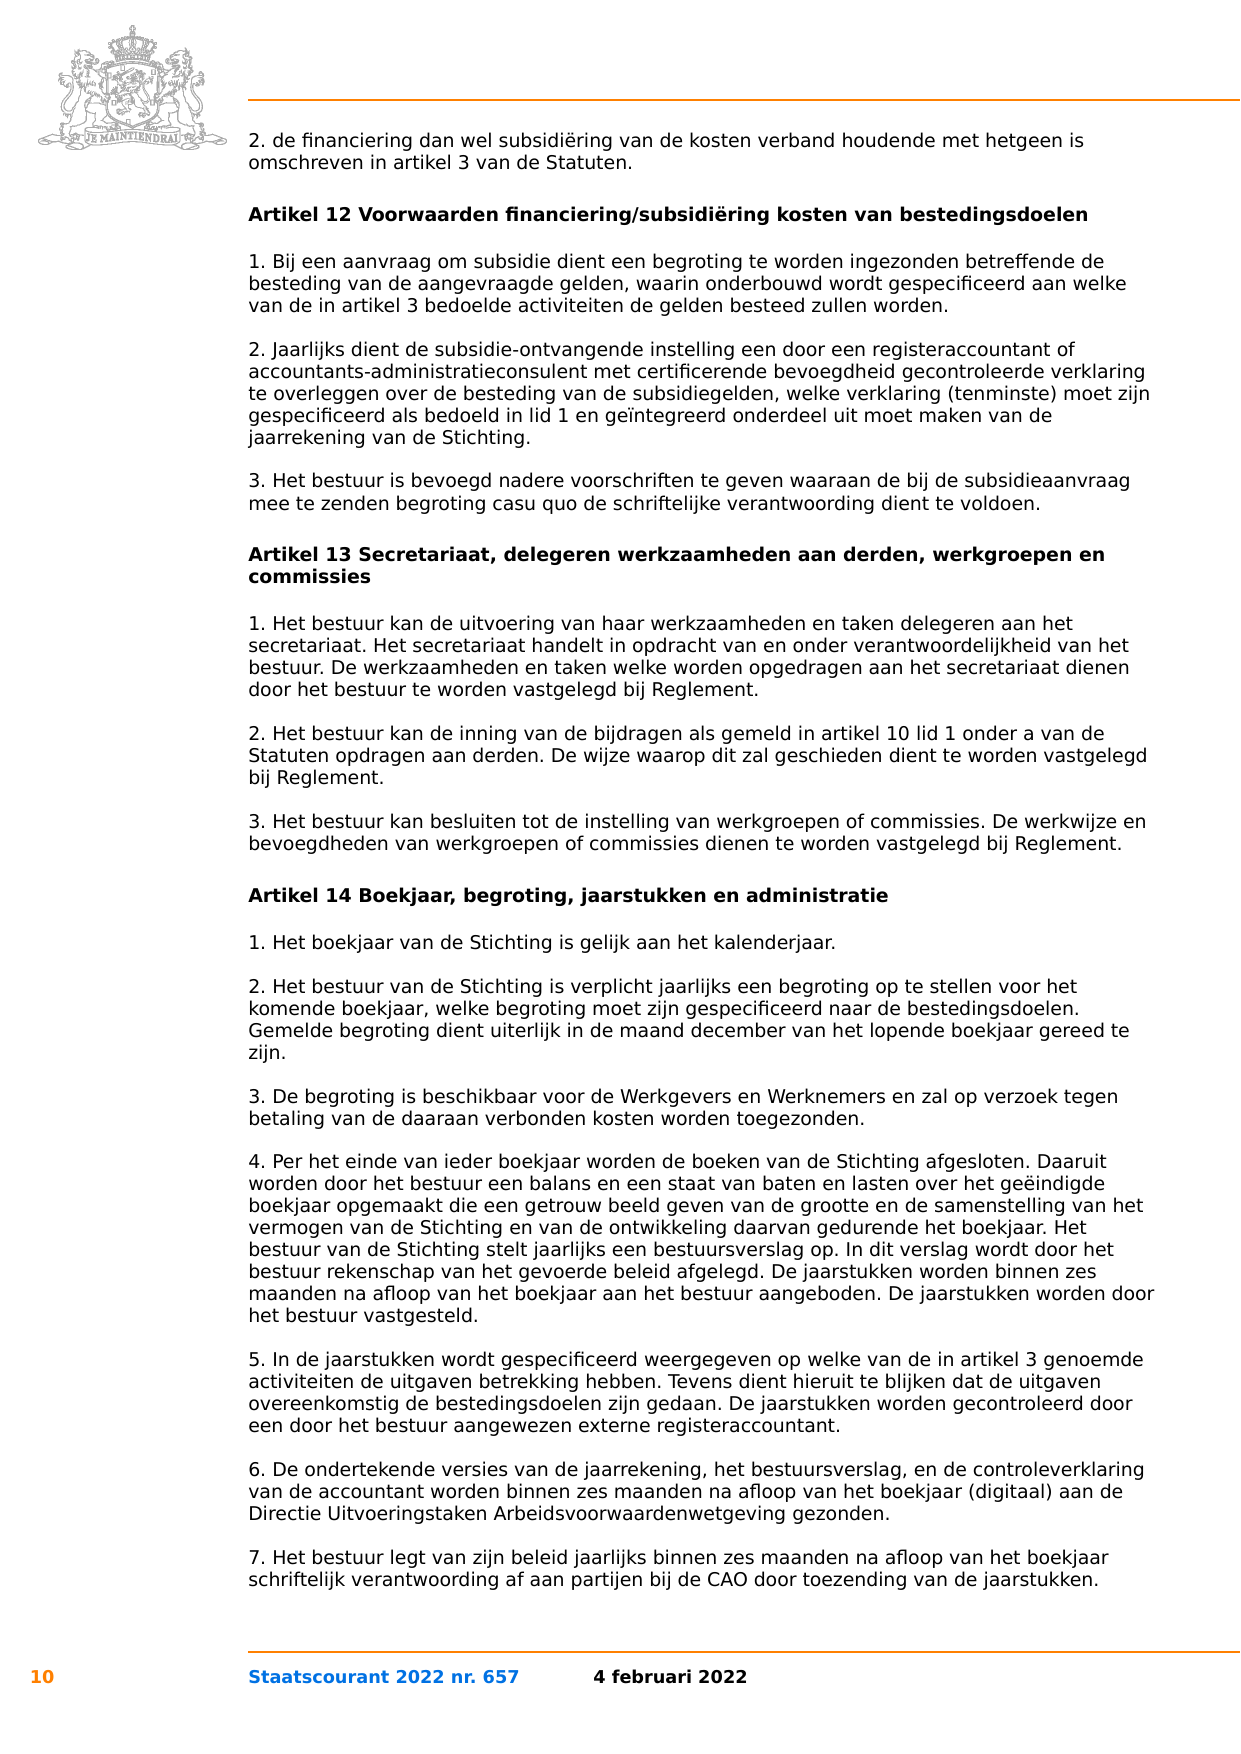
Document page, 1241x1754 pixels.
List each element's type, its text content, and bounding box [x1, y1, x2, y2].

text 3. Het bestuur is bevoegd nadere voorschriften te geven waaraan de bij de subsidieaanvraag mee te zenden begroting casu quo de schriftelijke verantwoording dient te voldoen. [248, 470, 1163, 514]
text 7. Het bestuur legt van zijn beleid jaarlijks binnen zes maanden na afloop van het boekjaar schriftelijk verantwoording af aan partijen bij de CAO door toezending van de jaarstukken. [248, 1547, 1163, 1591]
text 2. Jaarlijks dient de subsidie-ontvangende instelling een door een registeraccountant of accountants-administratieconsulent met certificerende bevoegdheid gecontroleerde verklaring te overleggen over de besteding van de subsidiegelden, welke verklaring (tenminste) moet zijn gespecificeerd als bedoeld in lid 1 en geïntegreerd onderdeel uit moet maken van de jaarrekening van de Stichting. [248, 339, 1163, 448]
subtitle Artikel 13 Secretariaat, delegeren werkzaamheden aan derden, werkgroepen en commissies [248, 544, 1163, 588]
subtitle Artikel 14 Boekjaar, begroting, jaarstukken en administratie [248, 885, 1163, 907]
text 2. de financiering dan wel subsidiëring van de kosten verband houdende met hetgeen is omschreven in artikel 3 van de Statuten. [248, 130, 1163, 174]
subtitle Artikel 12 Voorwaarden financiering/subsidiëring kosten van bestedingsdoelen [248, 204, 1163, 226]
text 5. In de jaarstukken wordt gespecificeerd weergegeven op welke van de in artikel 3 genoemde activiteiten de uitgaven betrekking hebben. Tevens dient hieruit te blijken dat de uitgaven overeenkomstig de bestedingsdoelen zijn gedaan. De jaarstukken worden gecontroleerd door een door het bestuur aangewezen externe registeraccountant. [248, 1349, 1163, 1437]
text 3. Het bestuur kan besluiten tot de instelling van werkgroepen of commissies. De werkwijze en bevoegdheden van werkgroepen of commissies dienen te worden vastgelegd bij Reglement. [248, 811, 1163, 855]
text 1. Het bestuur kan de uitvoering van haar werkzaamheden en taken delegeren aan het secretariaat. Het secretariaat handelt in opdracht van en onder verantwoordelijkheid van het bestuur. De werkzaamheden en taken welke worden opgedragen aan het secretariaat dienen door het bestuur te worden vastgelegd bij Reglement. [248, 613, 1163, 701]
text 1. Het boekjaar van de Stichting is gelijk aan het kalenderjaar. [248, 932, 1163, 954]
text 2. Het bestuur van de Stichting is verplicht jaarlijks een begroting op te stellen voor het komende boekjaar, welke begroting moet zijn gespecificeerd naar de bestedingsdoelen. Gemelde begroting dient uiterlijk in de maand december van het lopende boekjaar gereed te zijn. [248, 976, 1163, 1064]
picture [38, 25, 227, 150]
text 6. De ondertekende versies van de jaarrekening, het bestuursverslag, en de controleverklaring van de accountant worden binnen zes maanden na afloop van het boekjaar (digitaal) aan de Directie Uitvoeringstaken Arbeidsvoorwaardenwetgeving gezonden. [248, 1459, 1163, 1525]
text 3. De begroting is beschikbaar voor de Werkgevers en Werknemers en zal op verzoek tegen betaling van de daaraan verbonden kosten worden toegezonden. [248, 1086, 1163, 1129]
text 2. Het bestuur kan de inning van de bijdragen als gemeld in artikel 10 lid 1 onder a van de Statuten opdragen aan derden. De wijze waarop dit zal geschieden dient te worden vastgelegd bij Reglement. [248, 723, 1163, 789]
text 1. Bij een aanvraag om subsidie dient een begroting te worden ingezonden betreffende de besteding van de aangevraagde gelden, waarin onderbouwd wordt gespecificeerd aan welke van de in artikel 3 bedoelde activiteiten de gelden besteed zullen worden. [248, 251, 1163, 317]
text 4. Per het einde van ieder boekjaar worden de boeken van de Stichting afgesloten. Daaruit worden door het bestuur een balans en een staat van baten en lasten over het geëindigde boekjaar opgemaakt die een getrouw beeld geven van de grootte en de samenstelling van het vermogen van de Stichting en van de ontwikkeling daarvan gedurende het boekjaar. Het bestuur van de Stichting stelt jaarlijks een bestuursverslag op. In dit verslag wordt door het bestuur rekenschap van het gevoerde beleid afgelegd. De jaarstukken worden binnen zes maanden na afloop van het boekjaar aan het bestuur aangeboden. De jaarstukken worden door het bestuur vastgesteld. [248, 1151, 1163, 1327]
